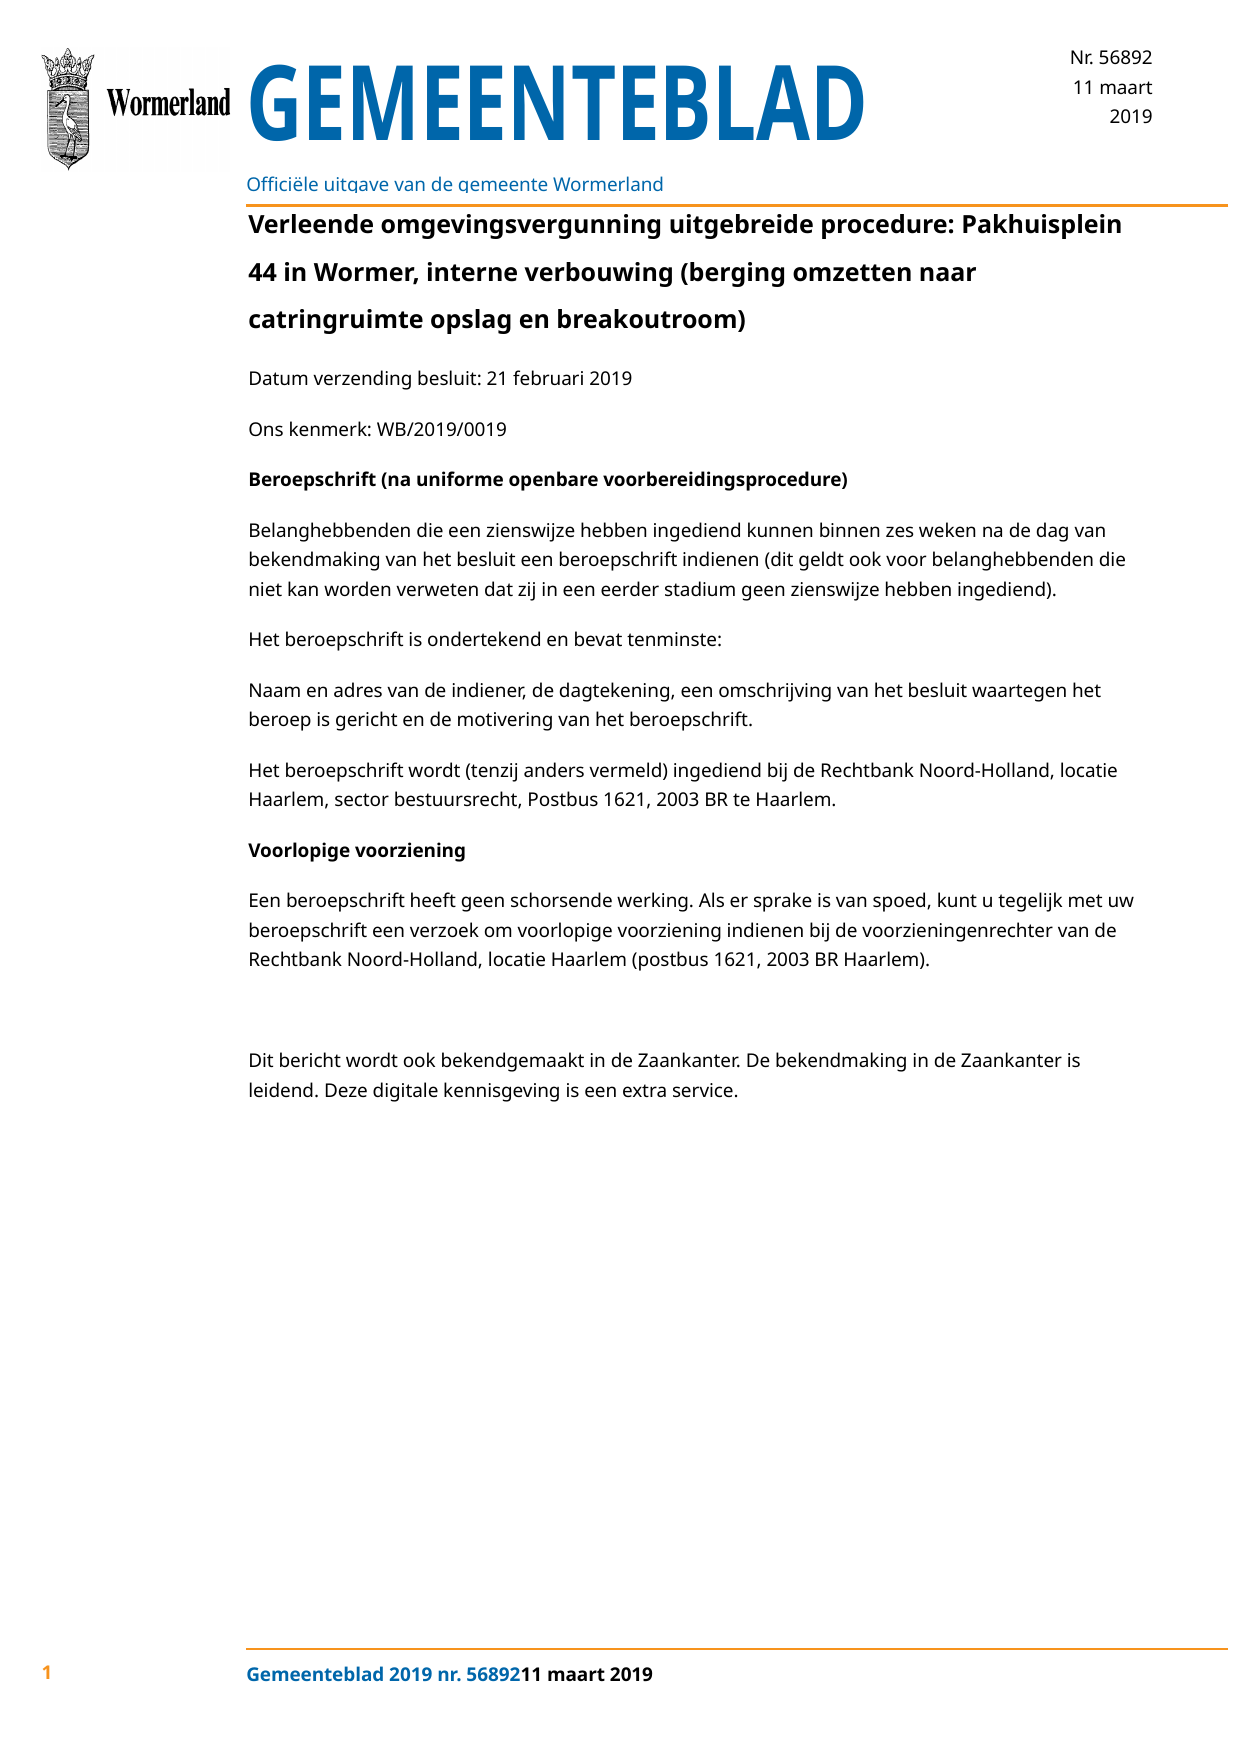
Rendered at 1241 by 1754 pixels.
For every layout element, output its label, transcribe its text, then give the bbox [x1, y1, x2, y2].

picture [41, 47, 231, 172]
text Beroepschrift (na uniforme openbare voorbereidingsprocedure) [248, 466, 1152, 492]
text Datum verzending besluit: 21 februari 2019 [248, 366, 1152, 391]
text Een beroepschrift heeft geen schorsende werking. Als er sprake is van spoed, kunt u tegelijk met uw beroepschrift een verzoek om voorlopige voorziening indienen bij de voorzieningenrechter van de Rechtbank Noord-Holland, locatie Haarlem (postbus 1621, 2003 BR Haarlem). [248, 887, 1152, 972]
text Ons kenmerk: WB/2019/0019 [248, 416, 1152, 442]
text Verleende omgevingsvergunning uitgebreide procedure: Pakhuisplein 44 in Wormer, interne verbouwing (berging omzetten naar catringruimte opslag en breakoutroom) [248, 207, 1152, 336]
text Voorlopige voorziening [248, 837, 1152, 862]
text Belanghebbenden die een zienswijze hebben ingediend kunnen binnen zes weken na de dag van bekendmaking van het besluit een beroepschrift indienen (dit geldt ook voor belanghebbenden die niet kan worden verweten dat zij in een eerder stadium geen zienswijze hebben ingediend). [248, 517, 1152, 602]
text Het beroepschrift wordt (tenzij anders vermeld) ingediend bij de Rechtbank Noord-Holland, locatie Haarlem, sector bestuursrecht, Postbus 1621, 2003 BR te Haarlem. [248, 757, 1152, 812]
text Naam en adres van de indiener, de dagtekening, een omschrijving van het besluit waartegen het beroep is gericht en de motivering van het beroepschrift. [248, 677, 1152, 732]
text Het beroepschrift is ondertekend en bevat tenminste: [248, 626, 1152, 652]
text Dit bericht wordt ook bekendgemaakt in de Zaankanter. De bekendmaking in de Zaankanter is leidend. Deze digitale kennisgeving is een extra service. [248, 1047, 1152, 1102]
